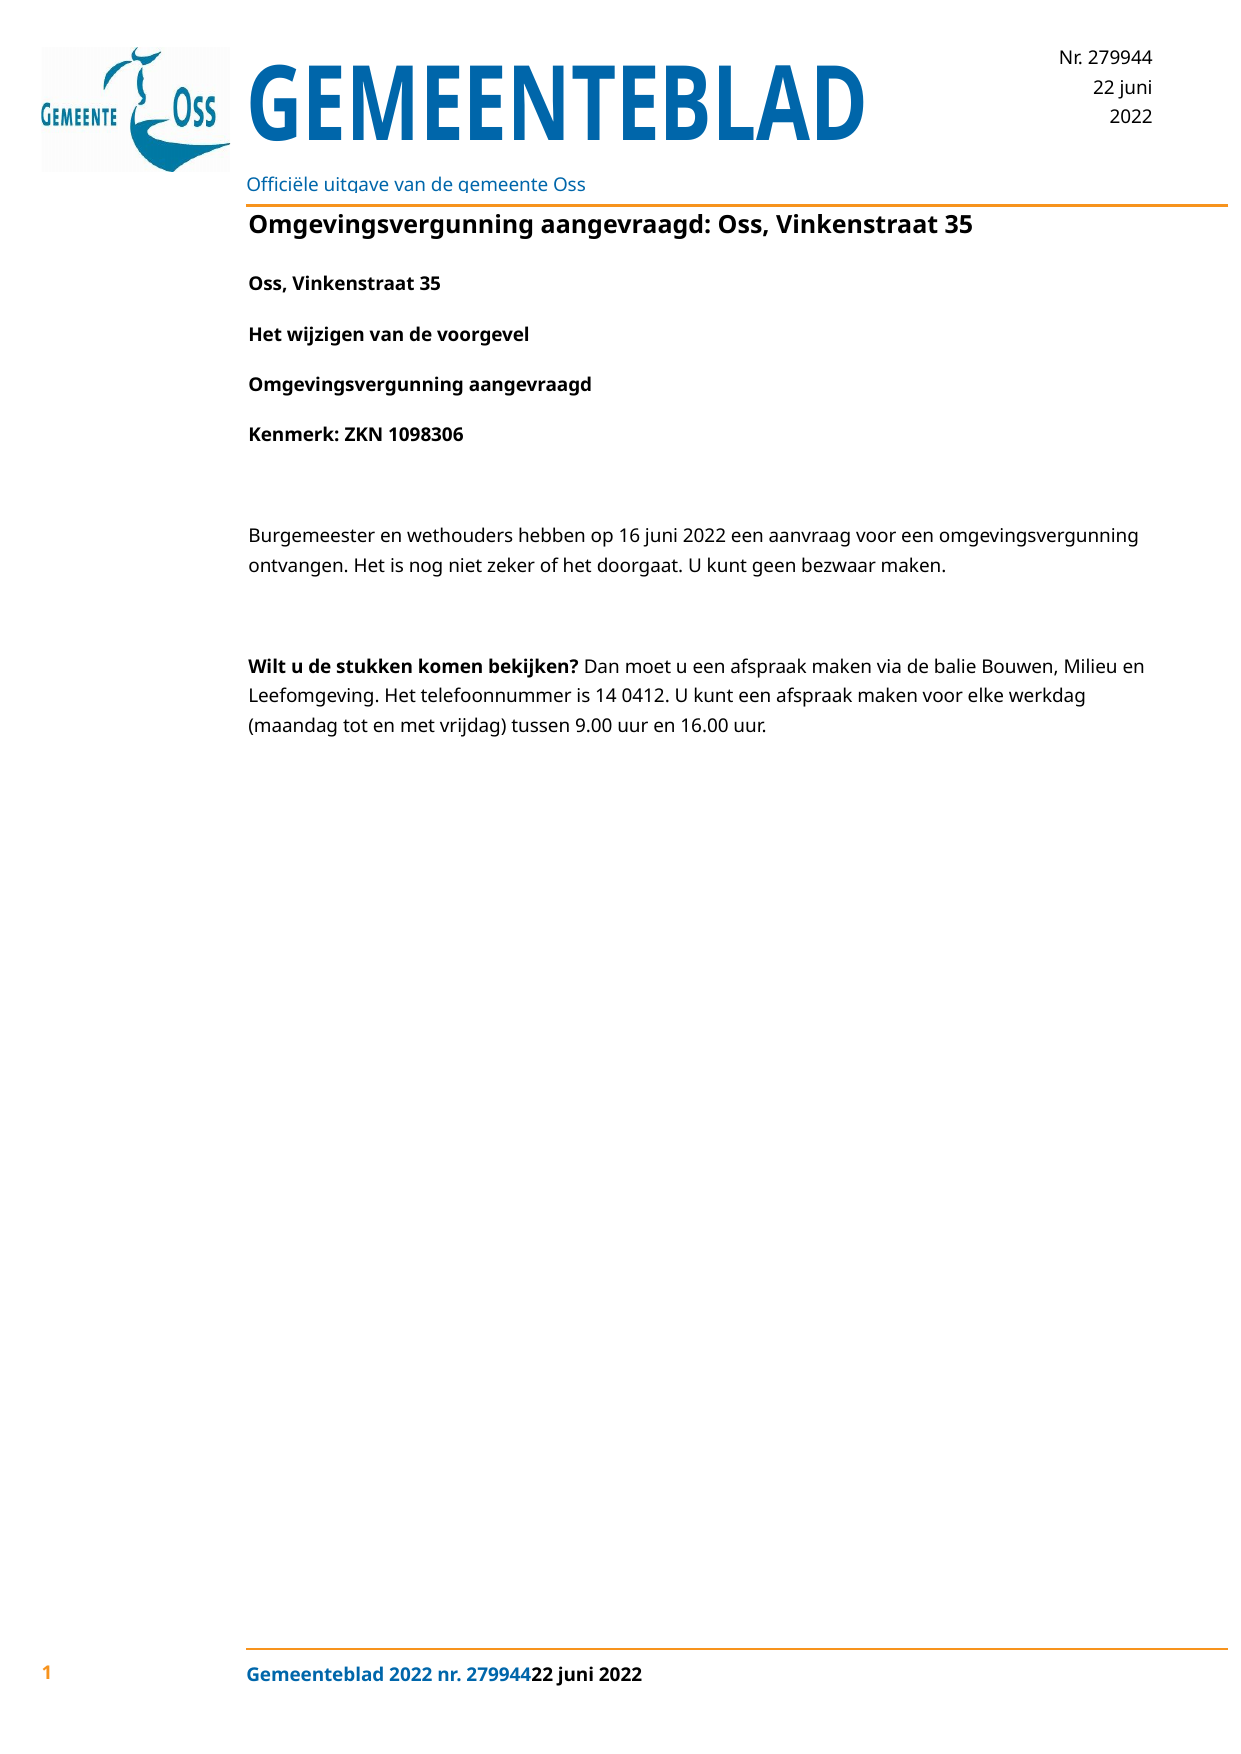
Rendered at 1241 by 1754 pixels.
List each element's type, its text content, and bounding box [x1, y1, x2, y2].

text Kenmerk: ZKN 1098306 [248, 422, 1152, 447]
text Wilt u de stukken komen bekijken? Dan moet u een afspraak maken via de balie Bouwen, Milieu en Leefomgeving. Het telefoonnummer is 14 0412. U kunt een afspraak maken voor elke werkdag (maandag tot en met vrijdag) tussen 9.00 uur en 16.00 uur. [248, 653, 1152, 738]
picture [41, 47, 231, 172]
text Burgemeester en wethouders hebben op 16 juni 2022 een aanvraag voor een omgevingsvergunning ontvangen. Het is nog niet zeker of het doorgaat. U kunt geen bezwaar maken. [248, 522, 1152, 578]
text Omgevingsvergunning aangevraagd: Oss, Vinkenstraat 35 [248, 207, 1152, 241]
text Omgevingsvergunning aangevraagd [248, 371, 1152, 397]
text Het wijzigen van de voorgevel [248, 321, 1152, 346]
text Oss, Vinkenstraat 35 [248, 270, 1152, 296]
